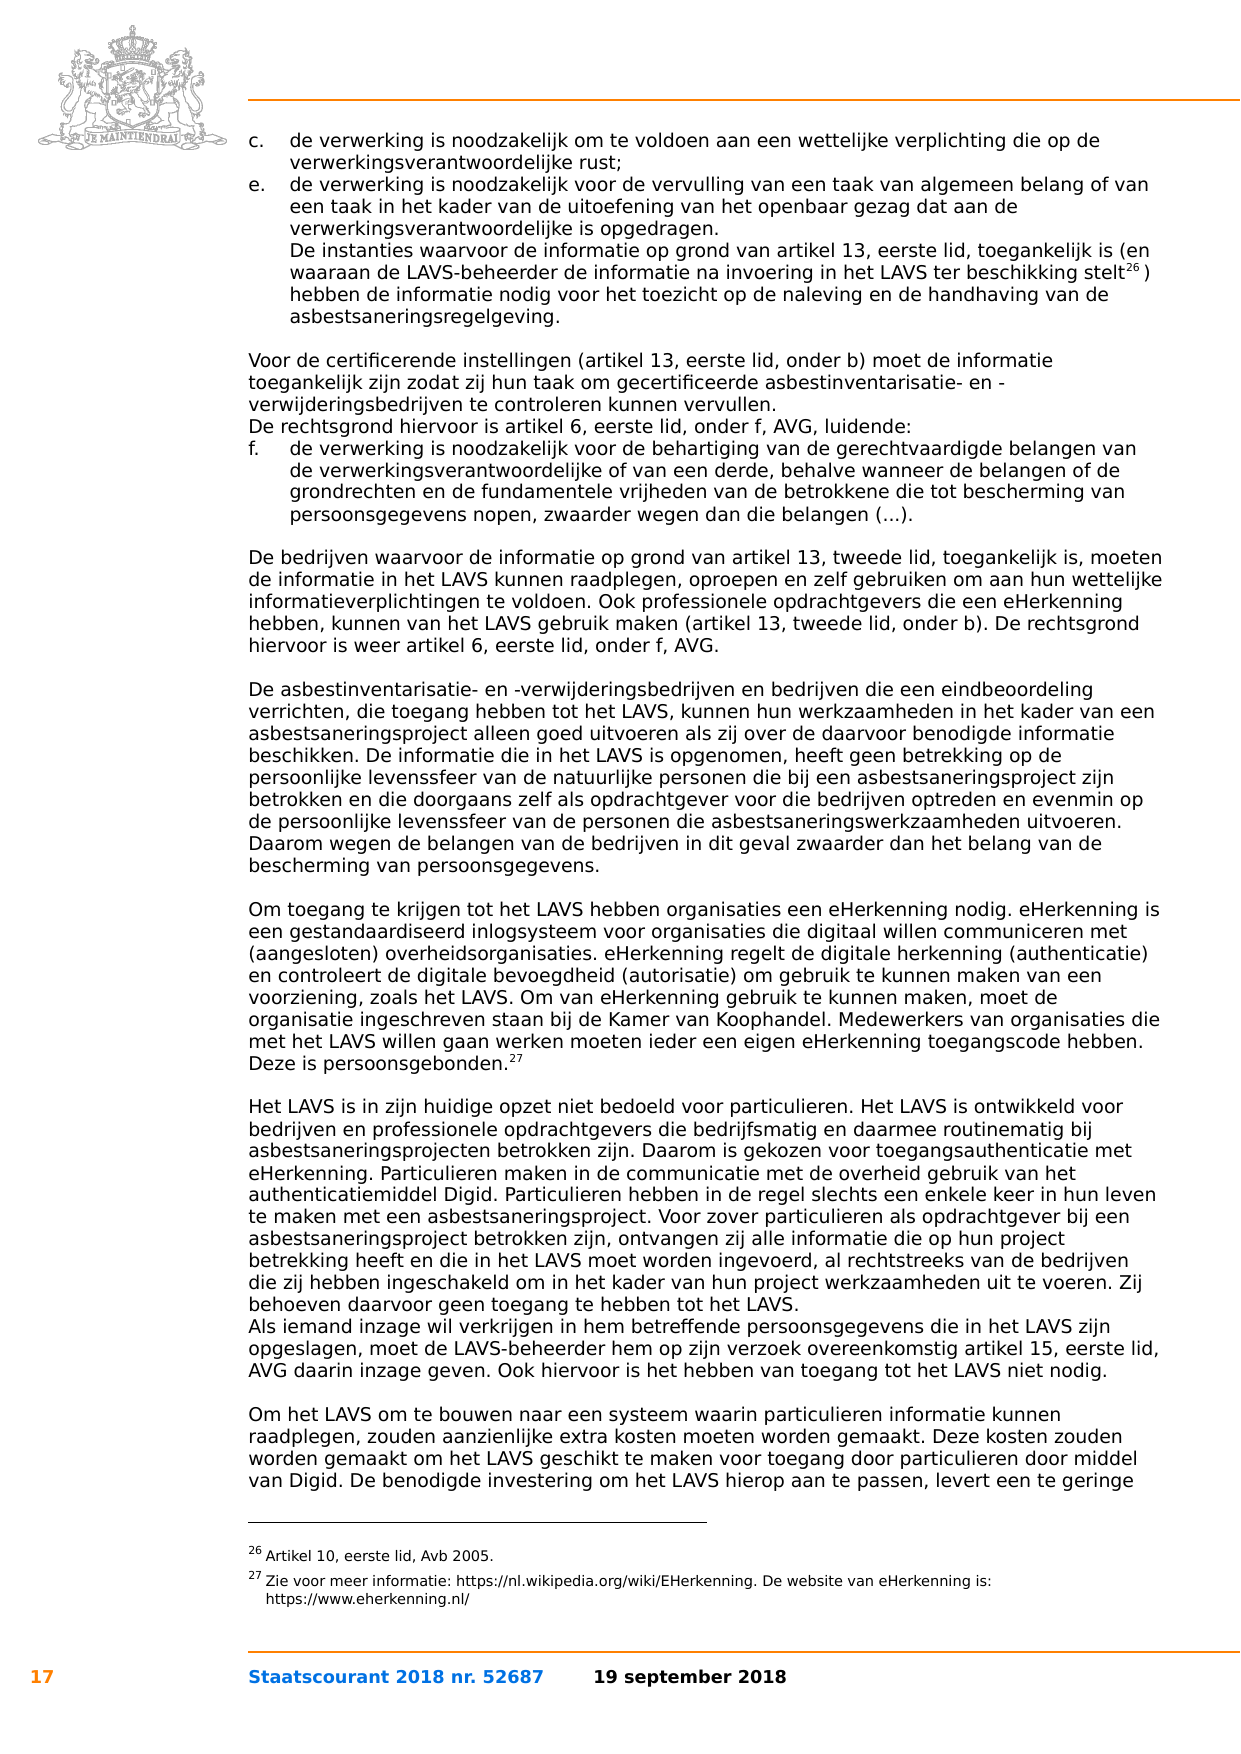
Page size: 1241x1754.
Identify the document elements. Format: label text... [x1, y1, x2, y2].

text Als iemand inzage wil verkrijgen in hem betreffende persoonsgegevens die in het LAVS zijn opgeslagen, moet de LAVS-beheerder hem op zijn verzoek overeenkomstig artikel 15, eerste lid, AVG daarin inzage geven. Ook hiervoor is het hebben van toegang tot het LAVS niet nodig. [248, 1316, 1163, 1382]
text Voor de certificerende instellingen (artikel 13, eerste lid, onder b) moet de informatie toegankelijk zijn zodat zij hun taak om gecertificeerde asbestinventarisatie- en -verwijderingsbedrijven te controleren kunnen vervullen. [248, 349, 1163, 416]
text Om het LAVS om te bouwen naar een systeem waarin particulieren informatie kunnen raadplegen, zouden aanzienlijke extra kosten moeten worden gemaakt. Deze kosten zouden worden gemaakt om het LAVS geschikt te maken voor toegang door particulieren door middel van Digid. De benodigde investering om het LAVS hierop aan te passen, levert een te geringe [248, 1404, 1163, 1492]
text Het LAVS is in zijn huidige opzet niet bedoeld voor particulieren. Het LAVS is ontwikkeld voor bedrijven en professionele opdrachtgevers die bedrijfsmatig en daarmee routinematig bij asbestsaneringsprojecten betrokken zijn. Daarom is gekozen voor toegangsauthenticatie met eHerkenning. Particulieren maken in de communicatie met de overheid gebruik van het authenticatiemiddel Digid. Particulieren hebben in de regel slechts een enkele keer in hun leven te maken met een asbestsaneringsproject. Voor zover particulieren als opdrachtgever bij een asbestsaneringsproject betrokken zijn, ontvangen zij alle informatie die op hun project betrekking heeft en die in het LAVS moet worden ingevoerd, al rechtstreeks van de bedrijven die zij hebben ingeschakeld om in het kader van hun project werkzaamheden uit te voeren. Zij behoeven daarvoor geen toegang te hebben tot het LAVS. [248, 1096, 1163, 1316]
text De rechtsgrond hiervoor is artikel 6, eerste lid, onder f, AVG, luidende: [248, 416, 1163, 437]
text De asbestinventarisatie- en -verwijderingsbedrijven en bedrijven die een eindbeoordeling verrichten, die toegang hebben tot het LAVS, kunnen hun werkzaamheden in het kader van een asbestsaneringsproject alleen goed uitvoeren als zij over de daarvoor benodigde informatie beschikken. De informatie die in het LAVS is opgenomen, heeft geen betrekking op de persoonlijke levenssfeer van de natuurlijke personen die bij een asbestsaneringsproject zijn betrokken en die doorgaans zelf als opdrachtgever voor die bedrijven optreden en evenmin op de persoonlijke levenssfeer van de personen die asbestsaneringswerkzaamheden uitvoeren. Daarom wegen de belangen van de bedrijven in dit geval zwaarder dan het belang van de bescherming van persoonsgegevens. [248, 679, 1163, 877]
text Artikel 10, eerste lid, Avb 2005. [248, 1544, 1163, 1566]
picture [38, 25, 227, 150]
text c. de verwerking is noodzakelijk om te voldoen aan een wettelijke verplichting die op de verwerkingsverantwoordelijke rust; [248, 130, 1163, 174]
text e. de verwerking is noodzakelijk voor de vervulling van een taak van algemeen belang of van een taak in het kader van de uitoefening van het openbaar gezag dat aan de verwerkingsverantwoordelijke is opgedragen. [248, 174, 1163, 240]
text De instanties waarvoor de informatie op grond van artikel 13, eerste lid, toegankelijk is (en waaraan de LAVS-beheerder de informatie na invoering in het LAVS ter beschikking stelt) hebben de informatie nodig voor het toezicht op de naleving en de handhaving van de asbestsaneringsregelgeving. [289, 240, 1163, 328]
text Zie voor meer informatie: https://nl.wikipedia.org/wiki/EHerkenning. De website van eHerkenning is: https://www.eherkenning.nl/ [248, 1569, 1163, 1608]
text Om toegang te krijgen tot het LAVS hebben organisaties een eHerkenning nodig. eHerkenning is een gestandaardiseerd inlogsysteem voor organisaties die digitaal willen communiceren met (aangesloten) overheidsorganisaties. eHerkenning regelt de digitale herkenning (authenticatie) en controleert de digitale bevoegdheid (autorisatie) om gebruik te kunnen maken van een voorziening, zoals het LAVS. Om van eHerkenning gebruik te kunnen maken, moet de organisatie ingeschreven staan bij de Kamer van Koophandel. Medewerkers van organisaties die met het LAVS willen gaan werken moeten ieder een eigen eHerkenning toegangscode hebben. Deze is persoonsgebonden. [248, 899, 1163, 1074]
text De bedrijven waarvoor de informatie op grond van artikel 13, tweede lid, toegankelijk is, moeten de informatie in het LAVS kunnen raadplegen, oproepen en zelf gebruiken om aan hun wettelijke informatieverplichtingen te voldoen. Ook professionele opdrachtgevers die een eHerkenning hebben, kunnen van het LAVS gebruik maken (artikel 13, tweede lid, onder b). De rechtsgrond hiervoor is weer artikel 6, eerste lid, onder f, AVG. [248, 547, 1163, 657]
text f. de verwerking is noodzakelijk voor de behartiging van de gerechtvaardigde belangen van de verwerkingsverantwoordelijke of van een derde, behalve wanneer de belangen of de grondrechten en de fundamentele vrijheden van de betrokkene die tot bescherming van persoonsgegevens nopen, zwaarder wegen dan die belangen (...). [248, 437, 1163, 525]
